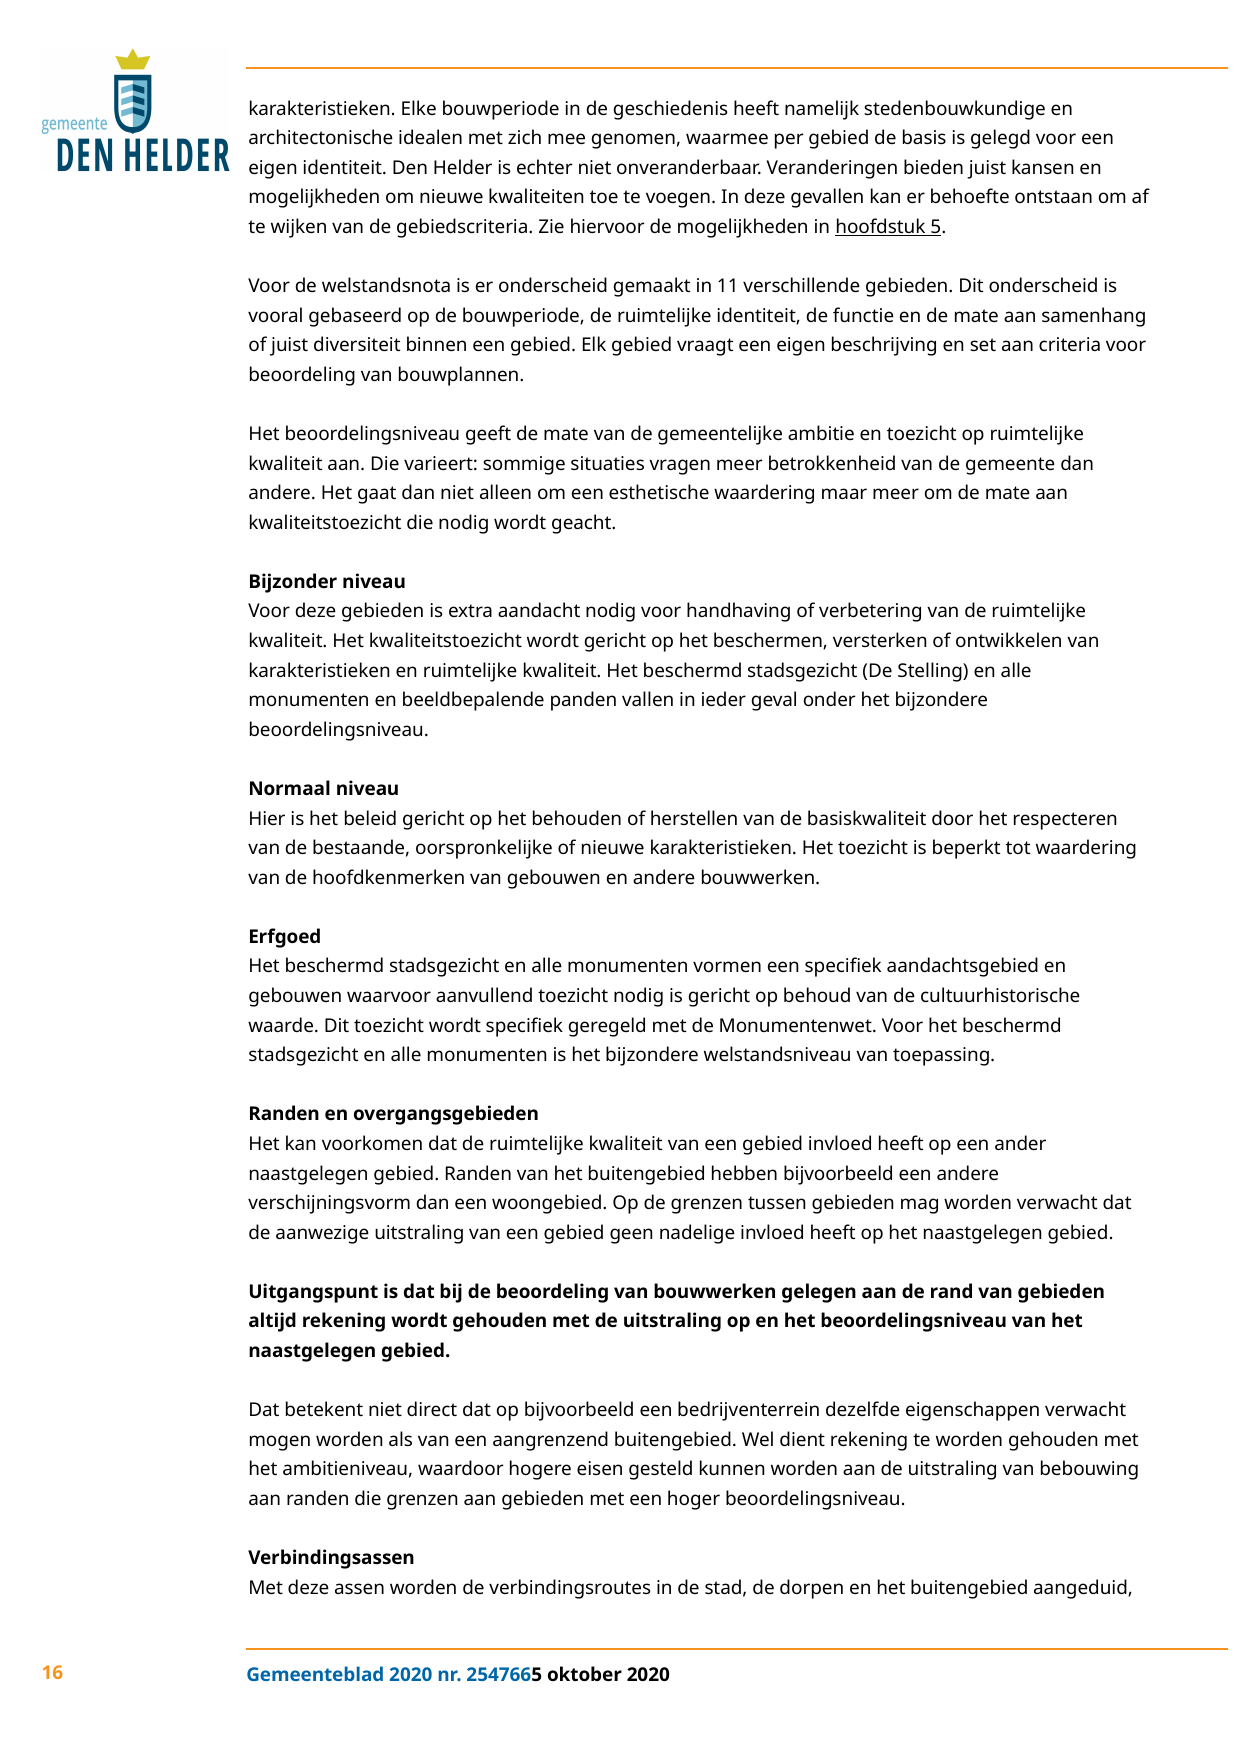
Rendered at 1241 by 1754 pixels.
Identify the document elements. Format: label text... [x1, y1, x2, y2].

text Voor deze gebieden is extra aandacht nodig voor handhaving of verbetering van de ruimtelijke kwaliteit. Het kwaliteitstoezicht wordt gericht op het beschermen, versterken of ontwikkelen van karakteristieken en ruimtelijke kwaliteit. Het beschermd stadsgezicht (De Stelling) en alle monumenten en beeldbepalende panden vallen in ieder geval onder het bijzondere beoordelingsniveau. [248, 598, 1152, 742]
text Dat betekent niet direct dat op bijvoorbeeld een bedrijventerrein dezelfde eigenschappen verwacht mogen worden als van een aangrenzend buitengebied. Wel dient rekening te worden gehouden met het ambitieniveau, waardoor hogere eisen gesteld kunnen worden aan de uitstraling van bebouwing aan randen die grenzen aan gebieden met een hoger beoordelingsniveau. [248, 1396, 1152, 1511]
picture [220, 160, 224, 172]
text karakteristieken. Elke bouwperiode in de geschiedenis heeft namelijk stedenbouwkundige en architectonische idealen met zich mee genomen, waarmee per gebied de basis is gelegd voor een eigen identiteit. Den Helder is echter niet onveranderbaar. Veranderingen bieden juist kansen en mogelijkheden om nieuwe kwaliteiten toe te voegen. In deze gevallen kan er behoefte ontstaan om af te wijken van de gebiedscriteria. Zie hiervoor de mogelijkheden in hoofdstuk 5. [248, 95, 1152, 239]
picture [63, 144, 68, 165]
text Uitgangspunt is dat bij de beoordeling van bouwwerken gelegen aan de rand van gebieden altijd rekening wordt gehouden met de uitstraling op en het beoordelingsniveau van het naastgelegen gebied. [248, 1278, 1152, 1363]
text Erfgoed [248, 923, 1152, 949]
text Normaal niveau [248, 775, 1152, 801]
text Bijzonder niveau [248, 568, 1152, 594]
picture [130, 157, 135, 172]
text Voor de welstandsnota is er onderscheid gemaakt in 11 verschillende gebieden. Dit onderscheid is vooral gebaseerd op de bouwperiode, de ruimtelijke identiteit, de functie en de mate aan samenhang of juist diversiteit binnen een gebied. Elk gebied vraagt een eigen beschrijving en set aan criteria voor beoordeling van bouwplannen. [248, 272, 1152, 387]
picture [100, 154, 106, 172]
text Verbindingsassen [248, 1544, 1152, 1570]
text Het beschermd stadsgezicht en alle monumenten vormen een specifiek aandachtsgebied en gebouwen waarvoor aanvullend toezicht nodig is gericht op behoud van de cultuurhistorische waarde. Dit toezicht wordt specifiek geregeld met de Monumentenwet. Voor het beschermd stadsgezicht en alle monumenten is het bijzondere welstandsniveau van toepassing. [248, 953, 1152, 1067]
picture [182, 144, 187, 165]
text Het beoordelingsniveau geeft de mate van de gemeentelijke ambitie en toezicht op ruimtelijke kwaliteit aan. Die varieert: sommige situaties vragen meer betrokkenheid van de gemeente dan andere. Het gaat dan niet alleen om een esthetische waardering maar meer om de mate aan kwaliteitstoezicht die nodig wordt geacht. [248, 420, 1152, 535]
text Hier is het beleid gericht op het behouden of herstellen van de basiskwaliteit door het respecteren van de bestaande, oorspronkelijke of nieuwe karakteristieken. Het toezicht is beperkt tot waardering van de hoofdkenmerken van gebouwen en andere bouwwerken. [248, 805, 1152, 890]
text Het kan voorkomen dat de ruimtelijke kwaliteit van een gebied invloed heeft op een ander naastgelegen gebied. Randen van het buitengebied hebben bijvoorbeeld een andere verschijningsvorm dan een woongebied. Op de grenzen tussen gebieden mag worden verwacht dat de aanwezige uitstraling van een gebied geen nadelige invloed heeft op het naastgelegen gebied. [248, 1130, 1152, 1245]
text Randen en overgangsgebieden [248, 1101, 1152, 1126]
text Met deze assen worden de verbindingsroutes in de stad, de dorpen en het buitengebied aangeduid, [248, 1574, 1152, 1600]
picture [41, 47, 231, 172]
